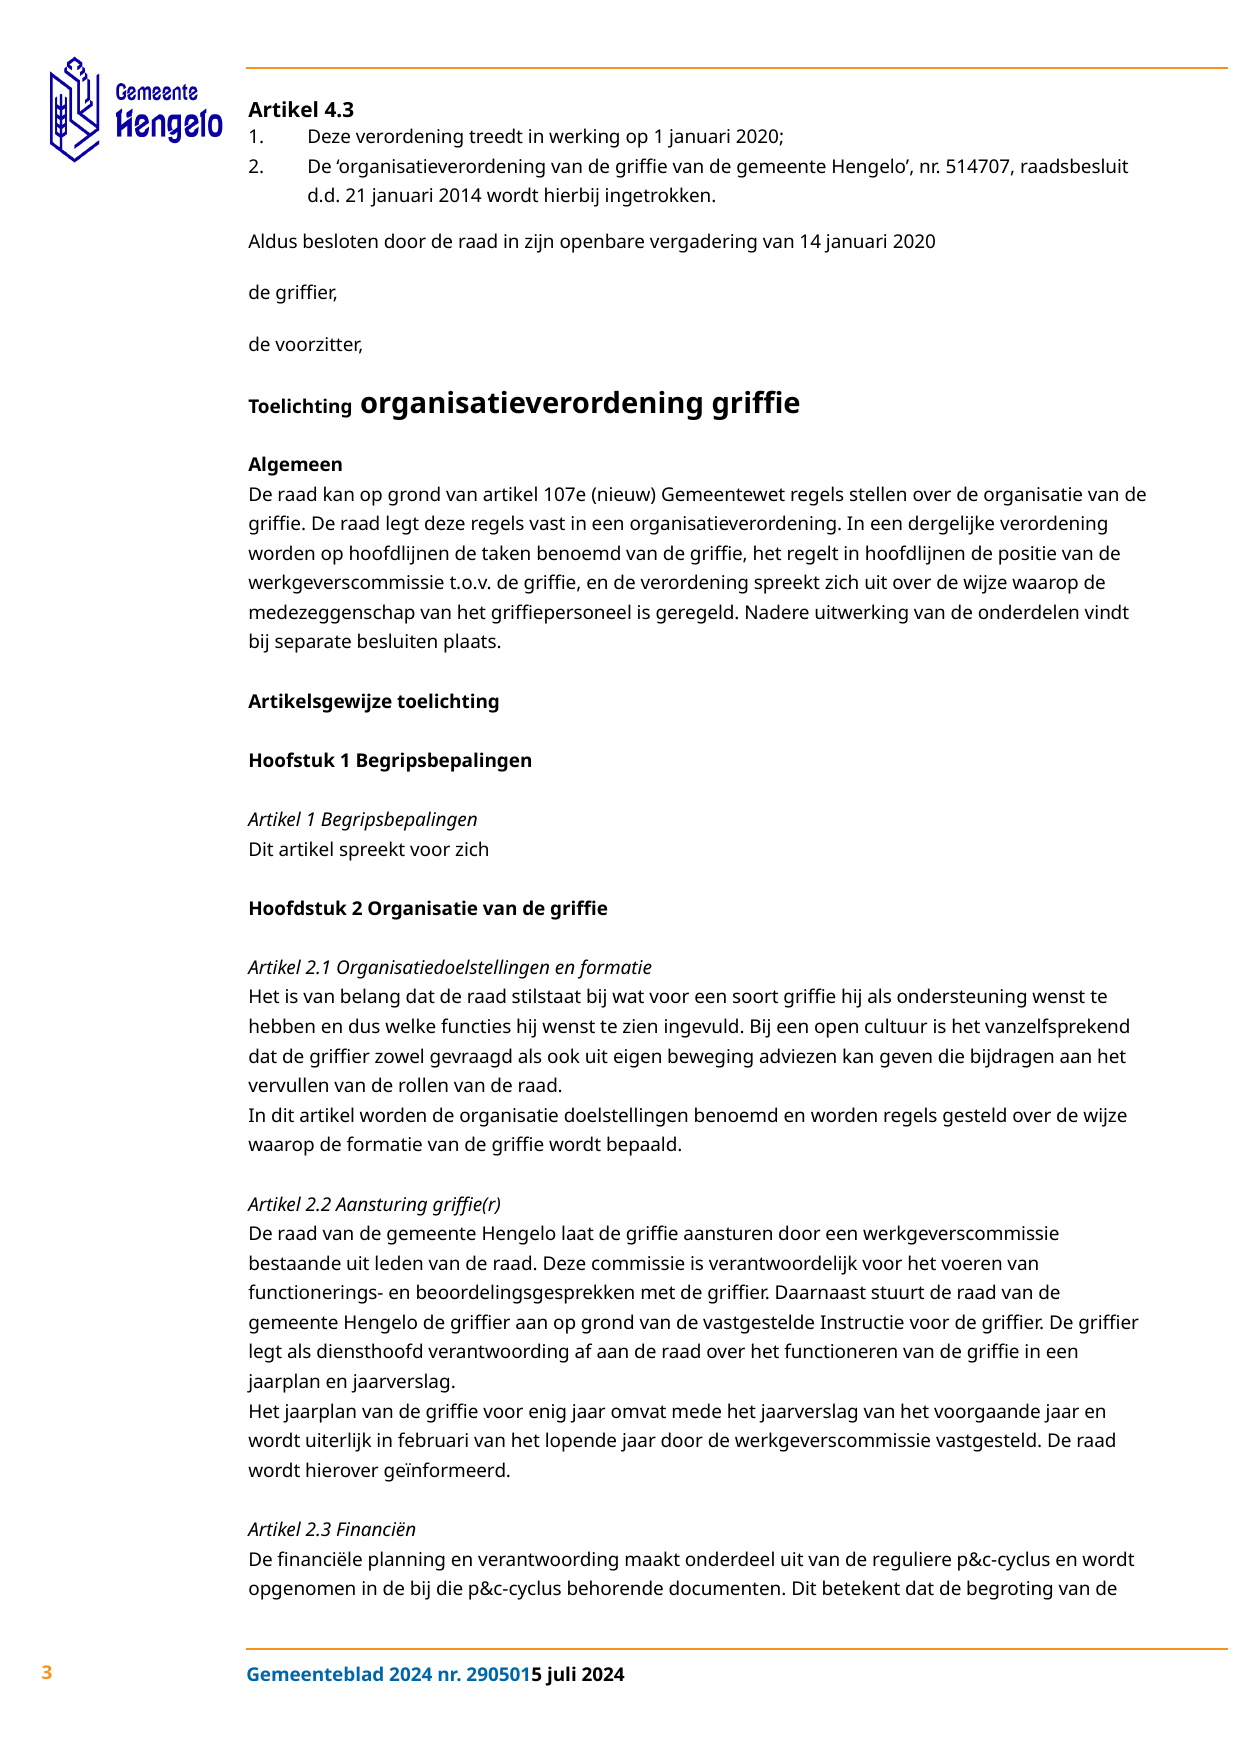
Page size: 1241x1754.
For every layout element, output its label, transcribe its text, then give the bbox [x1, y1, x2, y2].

text Artikel 2.3 Financiën [248, 1516, 1152, 1542]
list De ‘organisatieverordening van de griffie van de gemeente Hengelo’, nr. 514707, raadsbesluit d.d. 21 januari 2014 wordt hierbij ingetrokken. [248, 153, 1152, 208]
text Artikel 2.1 Organisatiedoelstellingen en formatie [248, 954, 1152, 980]
text Algemeen [248, 451, 1152, 477]
text Hoofstuk 1 Begripsbepalingen [248, 747, 1152, 773]
text de voorzitter, [248, 331, 1152, 357]
list Deze verordening treedt in werking op 1 januari 2020; [248, 123, 1152, 149]
text Het is van belang dat de raad stilstaat bij wat voor een soort griffie hij als ondersteuning wenst te hebben en dus welke functies hij wenst te zien ingevuld. Bij een open cultuur is het vanzelfsprekend dat de griffier zowel gevraagd als ook uit eigen beweging adviezen kan geven die bijdragen aan het vervullen van de rollen van de raad. [248, 984, 1152, 1098]
text Artikel 1 Begripsbepalingen [248, 806, 1152, 832]
text De raad kan op grond van artikel 107e (nieuw) Gemeentewet regels stellen over de organisatie van de griffie. De raad legt deze regels vast in een organisatieverordening. In een dergelijke verordening worden op hoofdlijnen de taken benoemd van de griffie, het regelt in hoofdlijnen de positie van de werkgeverscommissie t.o.v. de griffie, en de verordening spreekt zich uit over de wijze waarop de medezeggenschap van het griffiepersoneel is geregeld. Nadere uitwerking van de onderdelen vindt bij separate besluiten plaats. [248, 481, 1152, 654]
text Aldus besloten door de raad in zijn openbare vergadering van 14 januari 2020 [248, 228, 1152, 254]
text De raad van de gemeente Hengelo laat de griffie aansturen door een werkgeverscommissie bestaande uit leden van de raad. Deze commissie is verantwoordelijk voor het voeren van functionerings- en beoordelingsgesprekken met de griffier. Daarnaast stuurt de raad van de gemeente Hengelo de griffier aan op grond van de vastgestelde Instructie voor de griffier. De griffier legt als diensthoofd verantwoording af aan de raad over het functioneren van de griffie in een jaarplan en jaarverslag. [248, 1220, 1152, 1394]
text Dit artikel spreekt voor zich [248, 836, 1152, 862]
text In dit artikel worden de organisatie doelstellingen benoemd en worden regels gesteld over de wijze waarop de formatie van de griffie wordt bepaald. [248, 1102, 1152, 1157]
text Artikelsgewijze toelichting [248, 688, 1152, 714]
text Artikel 4.3 [248, 95, 1152, 123]
text Artikel 2.2 Aansturing griffie(r) [248, 1191, 1152, 1217]
picture [41, 47, 231, 172]
text De financiële planning en verantwoording maakt onderdeel uit van de reguliere p&c-cyclus en wordt opgenomen in de bij die p&c-cyclus behorende documenten. Dit betekent dat de begroting van de [248, 1546, 1152, 1601]
text Het jaarplan van de griffie voor enig jaar omvat mede het jaarverslag van het voorgaande jaar en wordt uiterlijk in februari van het lopende jaar door de werkgeverscommissie vastgesteld. De raad wordt hierover geïnformeerd. [248, 1398, 1152, 1483]
text de griffier, [248, 279, 1152, 305]
text Hoofdstuk 2 Organisatie van de griffie [248, 895, 1152, 921]
text Toelichting organisatieverordening griffie [248, 382, 1152, 422]
